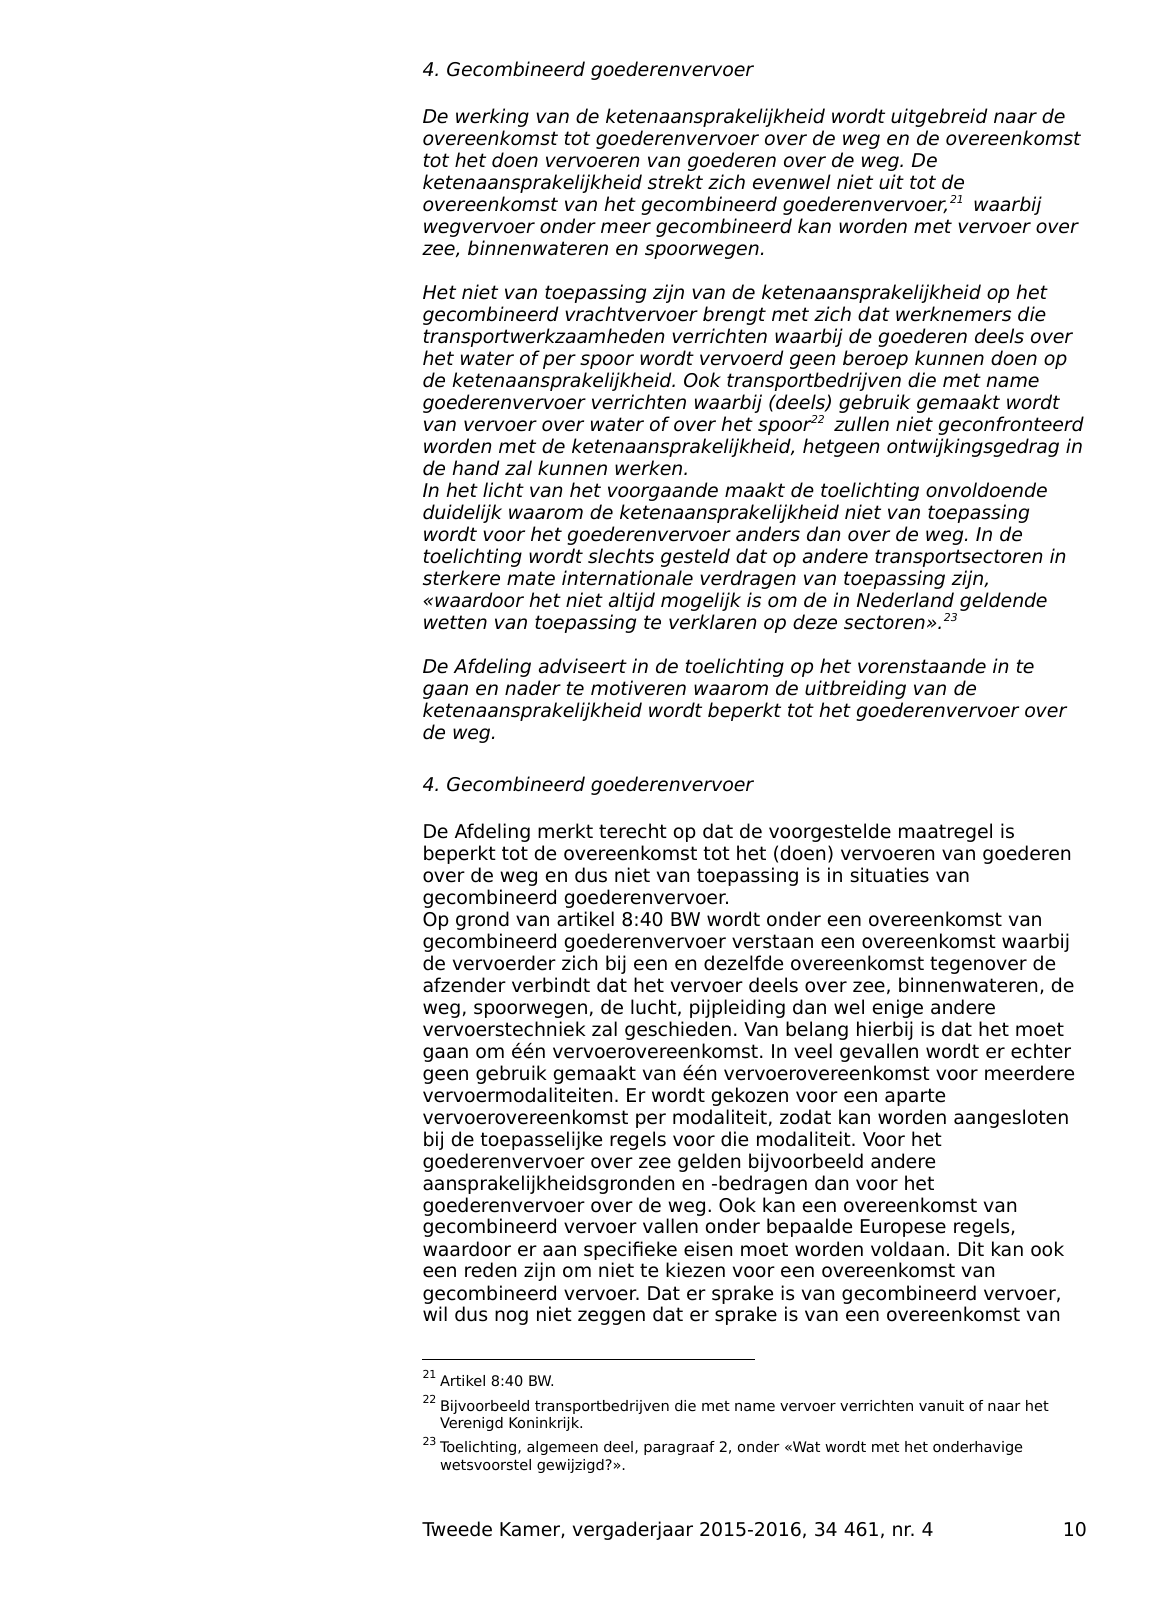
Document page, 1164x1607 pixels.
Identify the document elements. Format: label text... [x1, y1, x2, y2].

text Artikel 8:40 BW. [422, 1368, 1087, 1391]
text In het licht van het voorgaande maakt de toelichting onvoldoende duidelijk waarom de ketenaansprakelijkheid niet van toepassing wordt voor het goederenvervoer anders dan over de weg. In de toelichting wordt slechts gesteld dat op andere transportsectoren in sterkere mate internationale verdragen van toepassing zijn, «waardoor het niet altijd mogelijk is om de in Nederland geldende wetten van toepassing te verklaren op deze sectoren». [422, 480, 1087, 634]
text De Afdeling adviseert in de toelichting op het vorenstaande in te gaan en nader te motiveren waarom de uitbreiding van de ketenaansprakelijkheid wordt beperkt tot het goederenvervoer over de weg. [422, 656, 1087, 744]
text Bijvoorbeeld transportbedrijven die met name vervoer verrichten vanuit of naar het Verenigd Koninkrijk. [422, 1393, 1087, 1432]
subtitle 4. Gecombineerd goederenvervoer [422, 59, 1087, 81]
subtitle 4. Gecombineerd goederenvervoer [422, 774, 1087, 796]
text De Afdeling merkt terecht op dat de voorgestelde maatregel is beperkt tot de overeenkomst tot het (doen) vervoeren van goederen over de weg en dus niet van toepassing is in situaties van gecombineerd goederenvervoer. [422, 821, 1087, 909]
text Het niet van toepassing zijn van de ketenaansprakelijkheid op het gecombineerd vrachtvervoer brengt met zich dat werknemers die transportwerkzaamheden verrichten waarbij de goederen deels over het water of per spoor wordt vervoerd geen beroep kunnen doen op de ketenaansprakelijkheid. Ook transportbedrijven die met name goederenvervoer verrichten waarbij (deels) gebruik gemaakt wordt van vervoer over water of over het spoor zullen niet geconfronteerd worden met de ketenaansprakelijkheid, hetgeen ontwijkingsgedrag in de hand zal kunnen werken. [422, 282, 1087, 480]
text Toelichting, algemeen deel, paragraaf 2, onder «Wat wordt met het onderhavige wetsvoorstel gewijzigd?». [422, 1435, 1087, 1474]
text Op grond van artikel 8:40 BW wordt onder een overeenkomst van gecombineerd goederenvervoer verstaan een overeenkomst waarbij de vervoerder zich bij een en dezelfde overeenkomst tegenover de afzender verbindt dat het vervoer deels over zee, binnenwateren, de weg, spoorwegen, de lucht, pijpleiding dan wel enige andere vervoerstechniek zal geschieden. Van belang hierbij is dat het moet gaan om één vervoerovereenkomst. In veel gevallen wordt er echter geen gebruik gemaakt van één vervoerovereenkomst voor meerdere vervoermodaliteiten. Er wordt gekozen voor een aparte vervoerovereenkomst per modaliteit, zodat kan worden aangesloten bij de toepasselijke regels voor die modaliteit. Voor het goederenvervoer over zee gelden bijvoorbeeld andere aansprakelijkheidsgronden en -bedragen dan voor het goederenvervoer over de weg. Ook kan een overeenkomst van gecombineerd vervoer vallen onder bepaalde Europese regels, waardoor er aan specifieke eisen moet worden voldaan. Dit kan ook een reden zijn om niet te kiezen voor een overeenkomst van gecombineerd vervoer. Dat er sprake is van gecombineerd vervoer, wil dus nog niet zeggen dat er sprake is van een overeenkomst van [422, 909, 1087, 1326]
text De werking van de ketenaansprakelijkheid wordt uitgebreid naar de overeenkomst tot goederenvervoer over de weg en de overeenkomst tot het doen vervoeren van goederen over de weg. De ketenaansprakelijkheid strekt zich evenwel niet uit tot de overeenkomst van het gecombineerd goederenvervoer, waarbij wegvervoer onder meer gecombineerd kan worden met vervoer over zee, binnenwateren en spoorwegen. [422, 106, 1087, 260]
